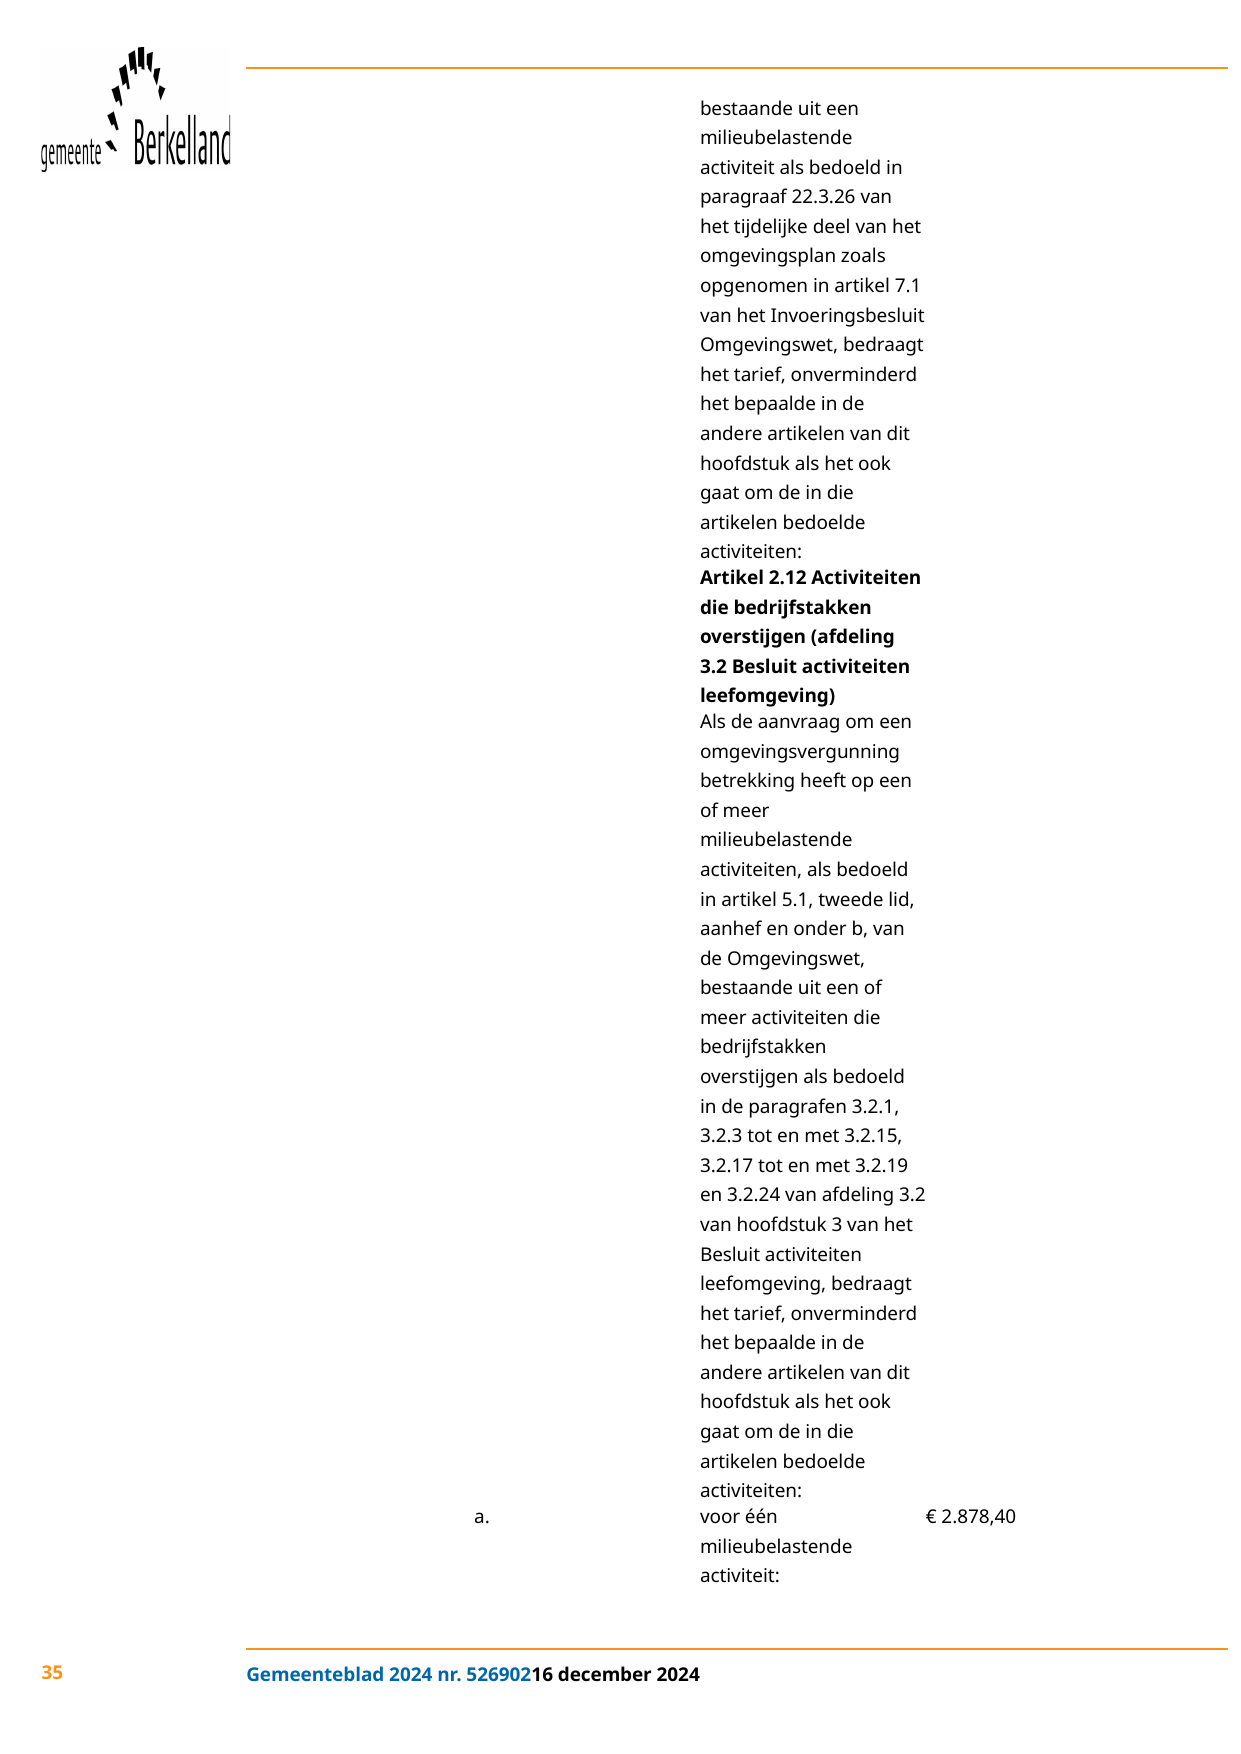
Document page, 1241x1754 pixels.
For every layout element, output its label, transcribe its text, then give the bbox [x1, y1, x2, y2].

table_cell [926, 708, 1152, 1503]
table_cell [926, 95, 1152, 564]
table_cell [248, 564, 474, 708]
table_cell voor één milieubelastende activiteit: [700, 1503, 926, 1588]
table_cell Als de aanvraag om een omgevingsvergunning betrekking heeft op een of meer milieubelastende activiteiten, als bedoeld in artikel 5.1, tweede lid, aanhef en onder b, van de Omgevingswet, bestaande uit een of meer activiteiten die bedrijfstakken overstijgen als bedoeld in de paragrafen 3.2.1, 3.2.3 tot en met 3.2.15, 3.2.17 tot en met 3.2.19 en 3.2.24 van afdeling 3.2 van hoofdstuk 3 van het Besluit activiteiten leefomgeving, bedraagt het tarief, onverminderd het bepaalde in de andere artikelen van dit hoofdstuk als het ook gaat om de in die artikelen bedoelde activiteiten: [700, 708, 926, 1503]
table_cell [474, 95, 700, 564]
table_cell [926, 564, 1152, 708]
picture [41, 47, 231, 172]
table_cell [248, 95, 474, 564]
table_cell bestaande uit een milieubelastende activiteit als bedoeld in paragraaf 22.3.26 van het tijdelijke deel van het omgevingsplan zoals opgenomen in artikel 7.1 van het Invoeringsbesluit Omgevingswet, bedraagt het tarief, onverminderd het bepaalde in de andere artikelen van dit hoofdstuk als het ook gaat om de in die artikelen bedoelde activiteiten: [700, 95, 926, 564]
table_cell [248, 1503, 474, 1588]
table_cell Artikel 2.12 Activiteiten die bedrijfstakken overstijgen (afdeling 3.2 Besluit activiteiten leefomgeving) [700, 564, 926, 708]
table_cell € 2.878,40 [926, 1503, 1152, 1588]
table_cell [474, 708, 700, 1503]
table_cell [474, 564, 700, 708]
table_cell a. [474, 1503, 700, 1588]
table_cell [248, 708, 474, 1503]
